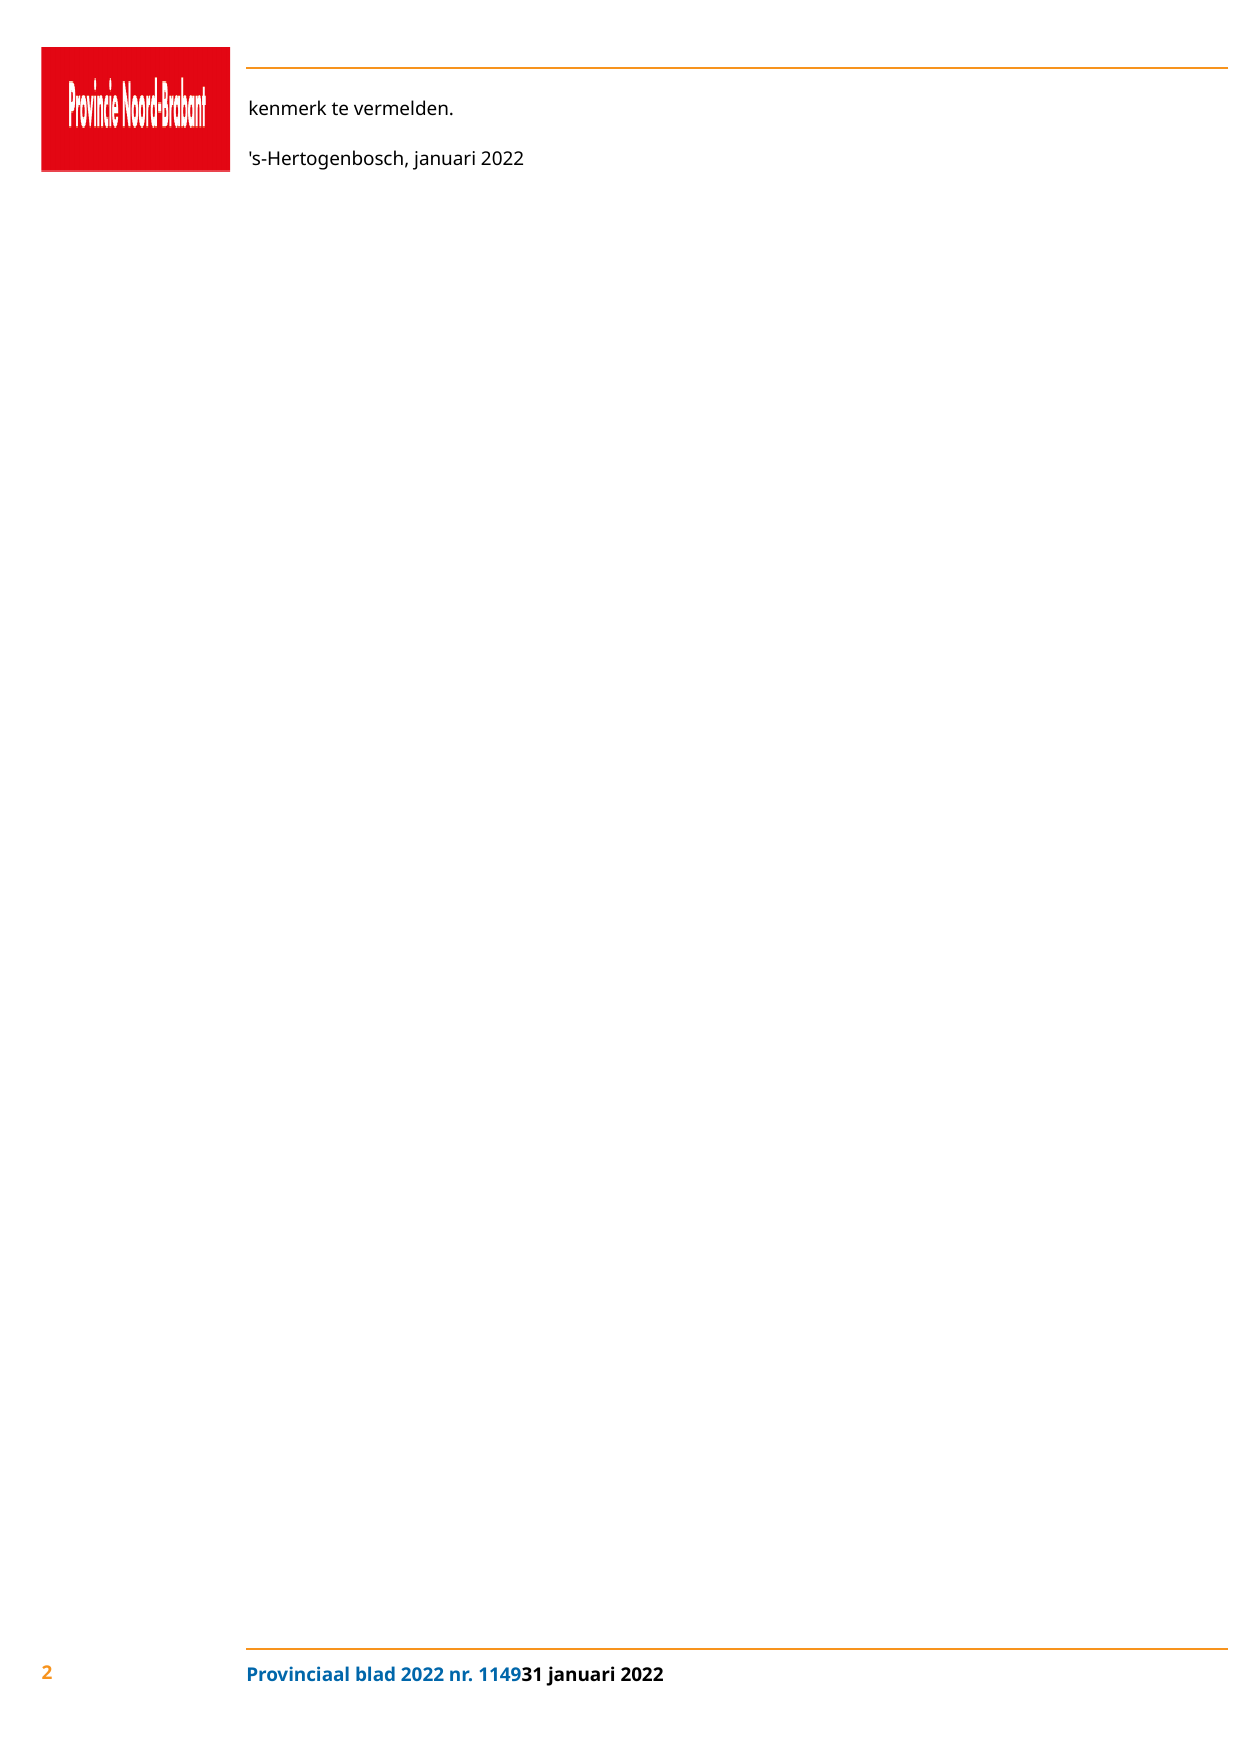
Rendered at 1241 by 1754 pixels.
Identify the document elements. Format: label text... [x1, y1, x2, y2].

picture [41, 47, 231, 172]
text 's-Hertogenbosch, januari 2022 [248, 145, 1152, 171]
text kenmerk te vermelden. [248, 95, 1152, 121]
